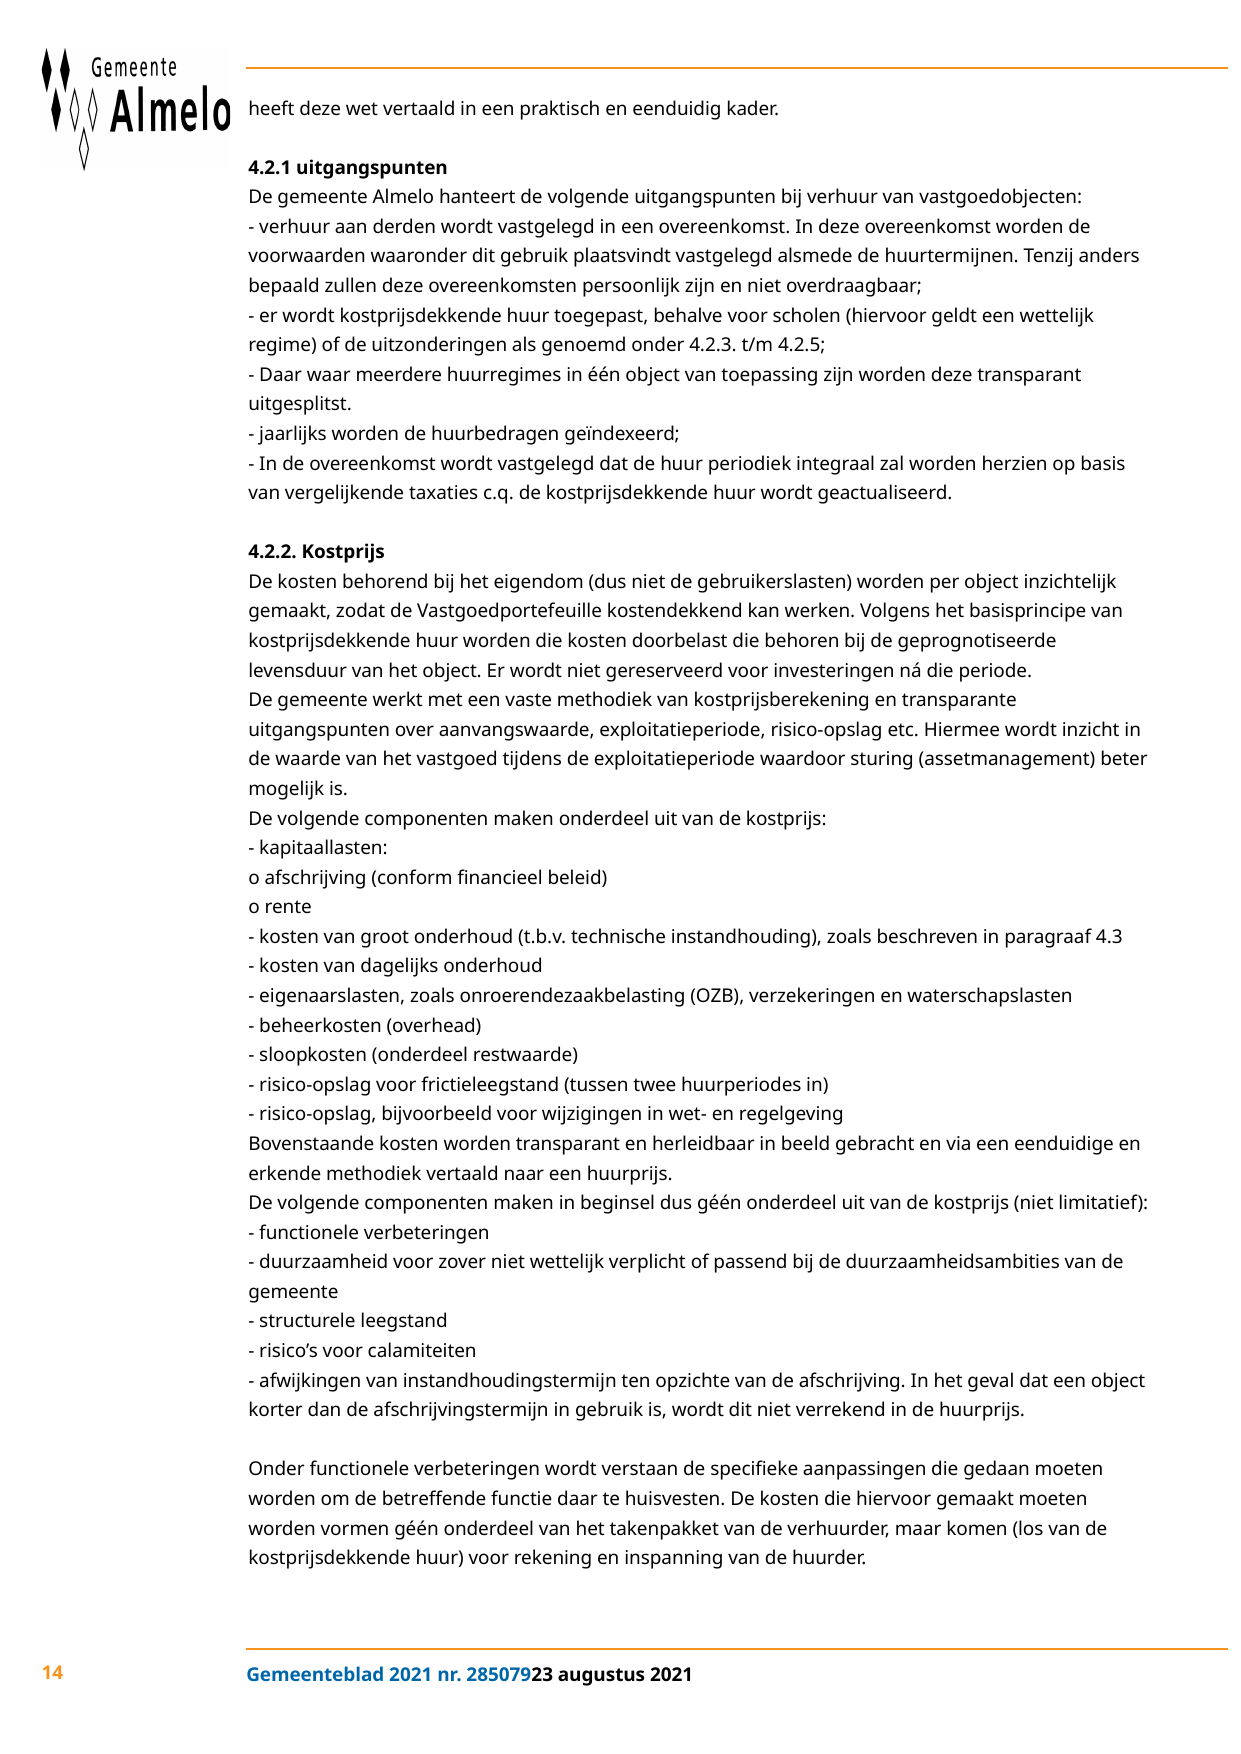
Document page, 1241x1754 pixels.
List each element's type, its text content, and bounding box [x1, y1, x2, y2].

text Bovenstaande kosten worden transparant en herleidbaar in beeld gebracht en via een eenduidige en erkende methodiek vertaald naar een huurprijs. [248, 1130, 1152, 1186]
text De gemeente Almelo hanteert de volgende uitgangspunten bij verhuur van vastgoedobjecten: [248, 183, 1152, 209]
text - Daar waar meerdere huurregimes in één object van toepassing zijn worden deze transparant uitgesplitst. [248, 361, 1152, 416]
text - eigenaarslasten, zoals onroerendezaakbelasting (OZB), verzekeringen en waterschapslasten [248, 982, 1152, 1008]
text - duurzaamheid voor zover niet wettelijk verplicht of passend bij de duurzaamheidsambities van de gemeente [248, 1248, 1152, 1304]
text - risico-opslag voor frictieleegstand (tussen twee huurperiodes in) [248, 1071, 1152, 1097]
text - afwijkingen van instandhoudingstermijn ten opzichte van de afschrijving. In het geval dat een object korter dan de afschrijvingstermijn in gebruik is, wordt dit niet verrekend in de huurprijs. [248, 1367, 1152, 1422]
text De gemeente werkt met een vaste methodiek van kostprijsberekening en transparante uitgangspunten over aanvangswaarde, exploitatieperiode, risico-opslag etc. Hiermee wordt inzicht in de waarde van het vastgoed tijdens de exploitatieperiode waardoor sturing (assetmanagement) beter mogelijk is. [248, 686, 1152, 801]
text - sloopkosten (onderdeel restwaarde) [248, 1041, 1152, 1067]
text - verhuur aan derden wordt vastgelegd in een overeenkomst. In deze overeenkomst worden de voorwaarden waaronder dit gebruik plaatsvindt vastgelegd alsmede de huurtermijnen. Tenzij anders bepaald zullen deze overeenkomsten persoonlijk zijn en niet overdraagbaar; [248, 213, 1152, 298]
text - risico-opslag, bijvoorbeeld voor wijzigingen in wet- en regelgeving [248, 1101, 1152, 1126]
text De kosten behorend bij het eigendom (dus niet de gebruikerslasten) worden per object inzichtelijk gemaakt, zodat de Vastgoedportefeuille kostendekkend kan werken. Volgens het basisprincipe van kostprijsdekkende huur worden die kosten doorbelast die behoren bij de geprognotiseerde levensduur van het object. Er wordt niet gereserveerd voor investeringen ná die periode. [248, 568, 1152, 683]
text - risico’s voor calamiteiten [248, 1337, 1152, 1363]
text - kosten van dagelijks onderhoud [248, 953, 1152, 978]
text heeft deze wet vertaald in een praktisch en eenduidig kader. [248, 95, 1152, 121]
text - kosten van groot onderhoud (t.b.v. technische instandhouding), zoals beschreven in paragraaf 4.3 [248, 923, 1152, 949]
text - structurele leegstand [248, 1308, 1152, 1333]
text 4.2.1 uitgangspunten [248, 154, 1152, 180]
picture [41, 47, 231, 172]
text - kapitaallasten: [248, 834, 1152, 860]
text - jaarlijks worden de huurbedragen geïndexeerd; [248, 420, 1152, 446]
text 4.2.2. Kostprijs [248, 538, 1152, 564]
text o rente [248, 893, 1152, 919]
text - er wordt kostprijsdekkende huur toegepast, behalve voor scholen (hiervoor geldt een wettelijk regime) of de uitzonderingen als genoemd onder 4.2.3. t/m 4.2.5; [248, 302, 1152, 357]
text - functionele verbeteringen [248, 1219, 1152, 1245]
text - beheerkosten (overhead) [248, 1012, 1152, 1038]
text De volgende componenten maken in beginsel dus géén onderdeel uit van de kostprijs (niet limitatief): [248, 1189, 1152, 1215]
text Onder functionele verbeteringen wordt verstaan de specifieke aanpassingen die gedaan moeten worden om de betreffende functie daar te huisvesten. De kosten die hiervoor gemaakt moeten worden vormen géén onderdeel van het takenpakket van de verhuurder, maar komen (los van de kostprijsdekkende huur) voor rekening en inspanning van de huurder. [248, 1456, 1152, 1570]
text De volgende componenten maken onderdeel uit van de kostprijs: [248, 805, 1152, 831]
text o afschrijving (conform financieel beleid) [248, 864, 1152, 890]
text - In de overeenkomst wordt vastgelegd dat de huur periodiek integraal zal worden herzien op basis van vergelijkende taxaties c.q. de kostprijsdekkende huur wordt geactualiseerd. [248, 450, 1152, 505]
